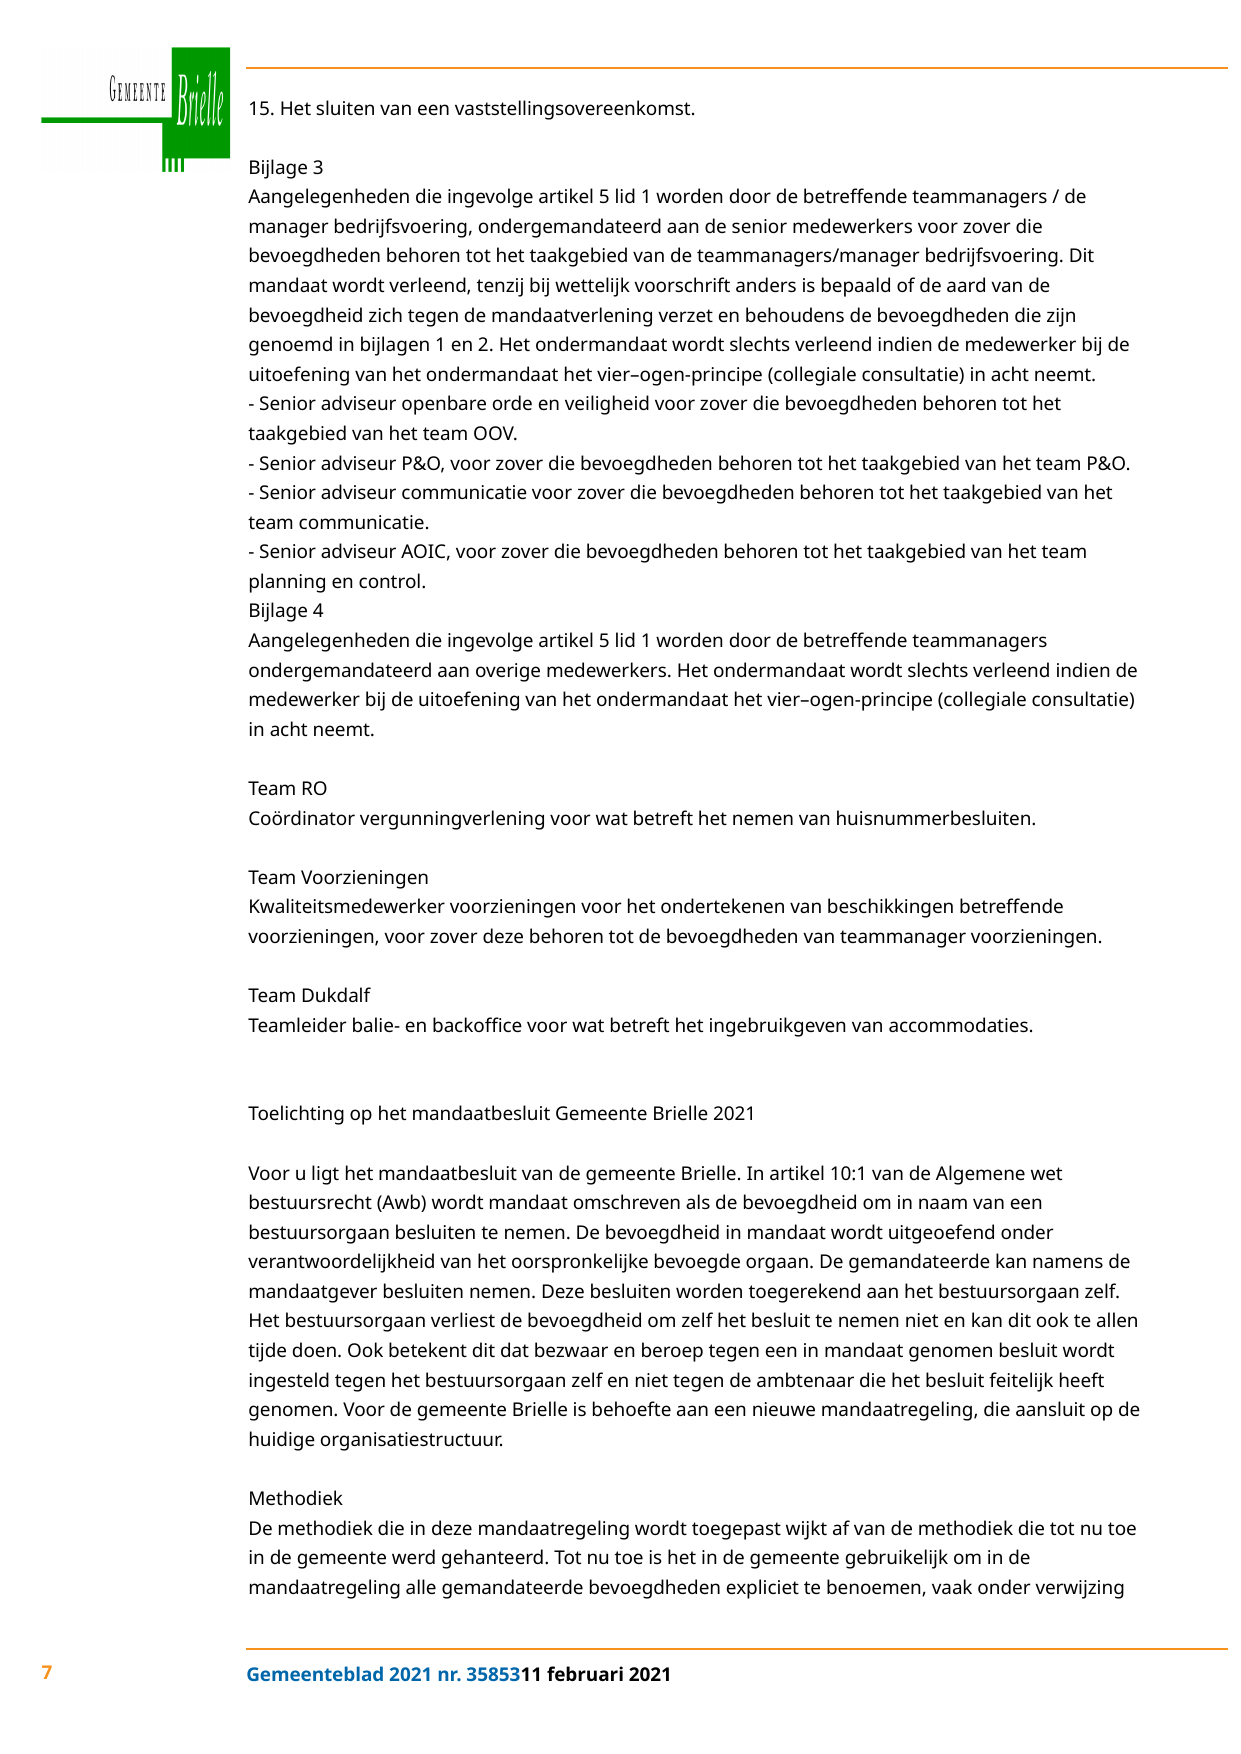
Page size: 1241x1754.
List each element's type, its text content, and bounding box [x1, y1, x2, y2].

text Aangelegenheden die ingevolge artikel 5 lid 1 worden door de betreffende teammanagers / de manager bedrijfsvoering, ondergemandateerd aan de senior medewerkers voor zover die bevoegdheden behoren tot het taakgebied van de teammanagers/manager bedrijfsvoering. Dit mandaat wordt verleend, tenzij bij wettelijk voorschrift anders is bepaald of de aard van de bevoegdheid zich tegen de mandaatverlening verzet en behoudens de bevoegdheden die zijn genoemd in bijlagen 1 en 2. Het ondermandaat wordt slechts verleend indien de medewerker bij de uitoefening van het ondermandaat het vier–ogen-principe (collegiale consultatie) in acht neemt. [248, 183, 1152, 387]
text - Senior adviseur AOIC, voor zover die bevoegdheden behoren tot het taakgebied van het team planning en control. [248, 538, 1152, 594]
text Team Dukdalf [248, 982, 1152, 1008]
text Team RO [248, 775, 1152, 801]
text 15. Het sluiten van een vaststellingsovereenkomst. [248, 95, 1152, 121]
text Teamleider balie- en backoffice voor wat betreft het ingebruikgeven van accommodaties. [248, 1012, 1152, 1038]
text Voor u ligt het mandaatbesluit van de gemeente Brielle. In artikel 10:1 van de Algemene wet bestuursrecht (Awb) wordt mandaat omschreven als de bevoegdheid om in naam van een bestuursorgaan besluiten te nemen. De bevoegdheid in mandaat wordt uitgeoefend onder verantwoordelijkheid van het oorspronkelijke bevoegde orgaan. De gemandateerde kan namens de mandaatgever besluiten nemen. Deze besluiten worden toegerekend aan het bestuursorgaan zelf. Het bestuursorgaan verliest de bevoegdheid om zelf het besluit te nemen niet en kan dit ook te allen tijde doen. Ook betekent dit dat bezwaar en beroep tegen een in mandaat genomen besluit wordt ingesteld tegen het bestuursorgaan zelf en niet tegen de ambtenaar die het besluit feitelijk heeft genomen. Voor de gemeente Brielle is behoefte aan een nieuwe mandaatregeling, die aansluit op de huidige organisatiestructuur. [248, 1160, 1152, 1452]
text Methodiek [248, 1485, 1152, 1511]
text De methodiek die in deze mandaatregeling wordt toegepast wijkt af van de methodiek die tot nu toe in de gemeente werd gehanteerd. Tot nu toe is het in de gemeente gebruikelijk om in de mandaatregeling alle gemandateerde bevoegdheden expliciet te benoemen, vaak onder verwijzing [248, 1515, 1152, 1600]
text - Senior adviseur openbare orde en veiligheid voor zover die bevoegdheden behoren tot het taakgebied van het team OOV. [248, 391, 1152, 446]
text Bijlage 4 [248, 598, 1152, 623]
text Team Voorzieningen [248, 864, 1152, 890]
text Bijlage 3 [248, 154, 1152, 180]
text - Senior adviseur communicatie voor zover die bevoegdheden behoren tot het taakgebied van het team communicatie. [248, 479, 1152, 535]
text Kwaliteitsmedewerker voorzieningen voor het ondertekenen van beschikkingen betreffende voorzieningen, voor zover deze behoren tot de bevoegdheden van teammanager voorzieningen. [248, 893, 1152, 949]
text Toelichting op het mandaatbesluit Gemeente Brielle 2021 [248, 1101, 1152, 1126]
text - Senior adviseur P&O, voor zover die bevoegdheden behoren tot het taakgebied van het team P&O. [248, 450, 1152, 476]
text Coördinator vergunningverlening voor wat betreft het nemen van huisnummerbesluiten. [248, 805, 1152, 831]
text Aangelegenheden die ingevolge artikel 5 lid 1 worden door de betreffende teammanagers ondergemandateerd aan overige medewerkers. Het ondermandaat wordt slechts verleend indien de medewerker bij de uitoefening van het ondermandaat het vier–ogen-principe (collegiale consultatie) in acht neemt. [248, 627, 1152, 742]
picture [41, 47, 231, 172]
